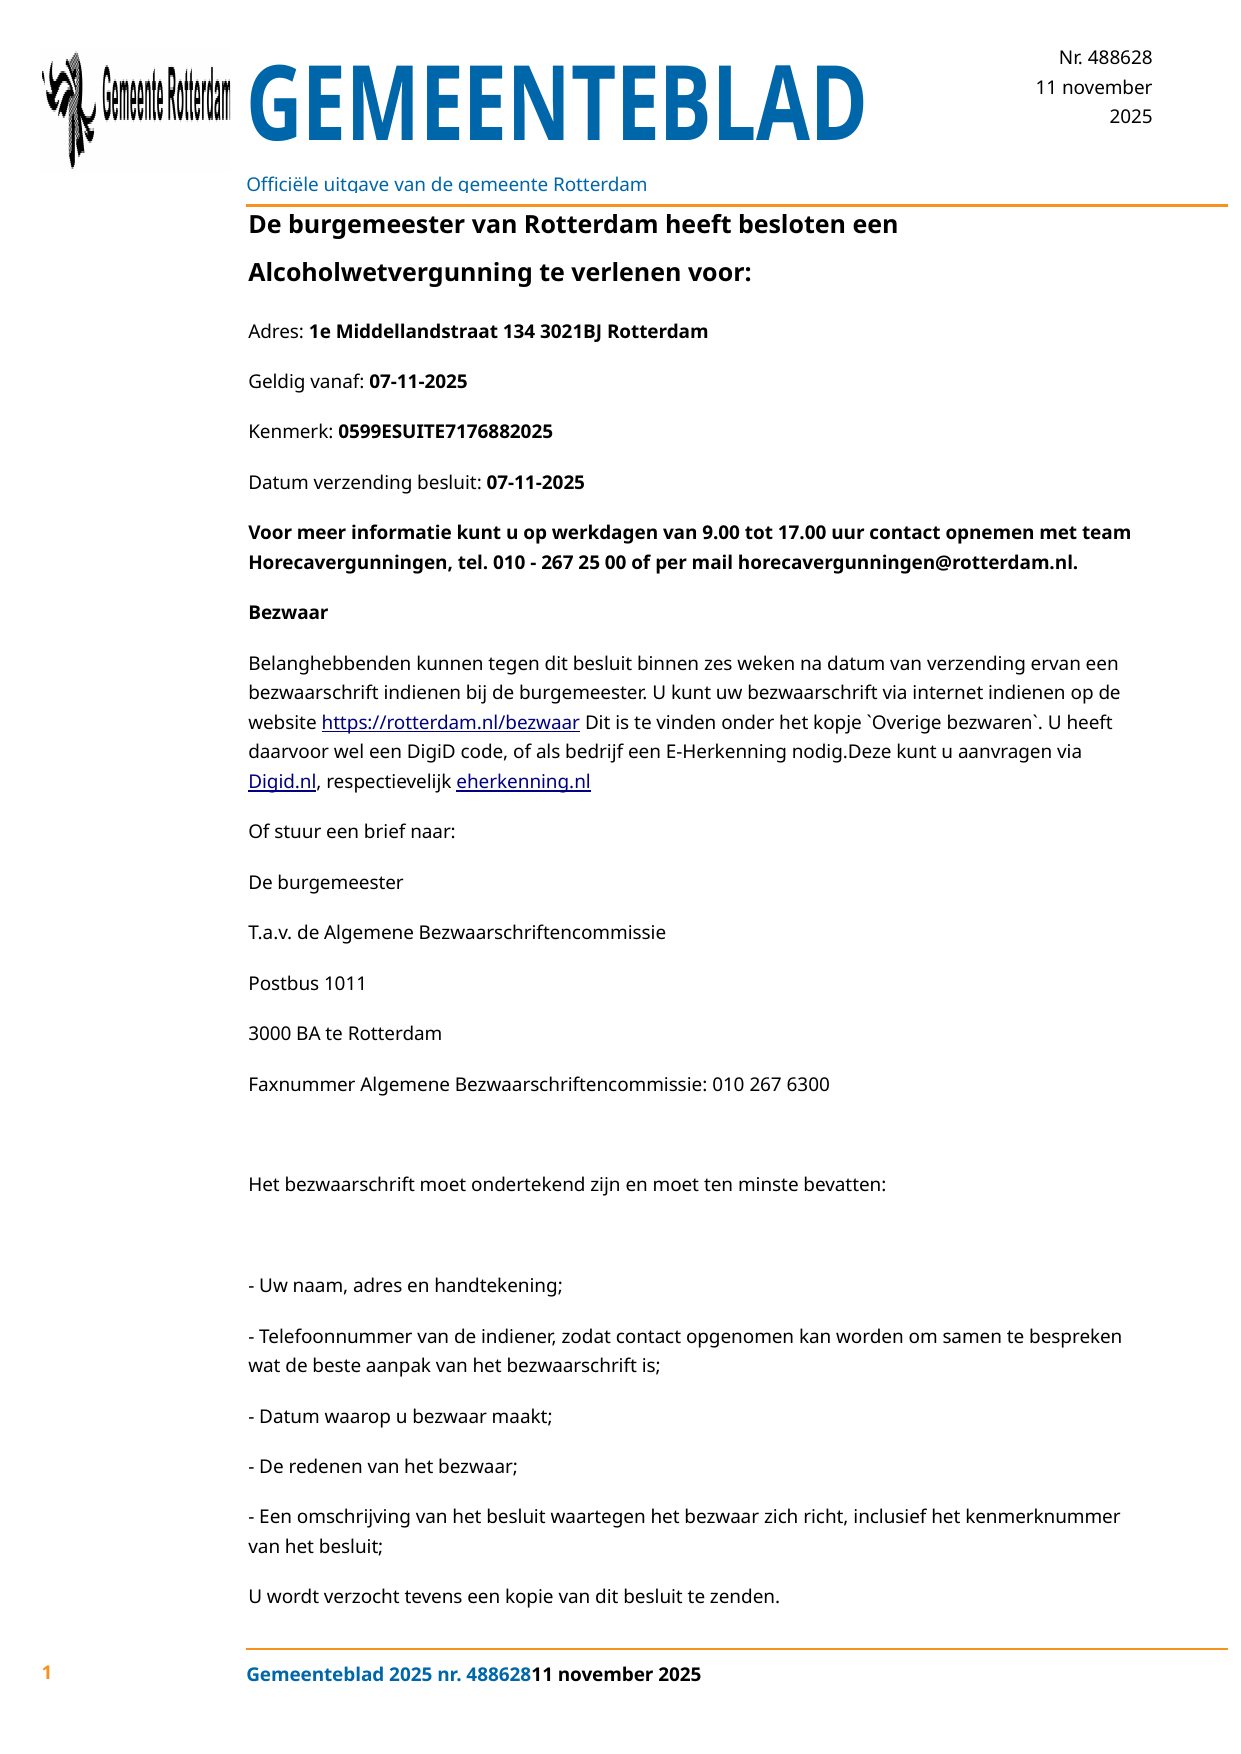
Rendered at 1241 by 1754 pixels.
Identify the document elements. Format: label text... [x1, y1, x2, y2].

text Of stuur een brief naar: [248, 819, 1152, 844]
text 3000 BA te Rotterdam [248, 1020, 1152, 1046]
text - Datum waarop u bezwaar maakt; [248, 1403, 1152, 1429]
text Belanghebbenden kunnen tegen dit besluit binnen zes weken na datum van verzending ervan een bezwaarschrift indienen bij de burgemeester. U kunt uw bezwaarschrift via internet indienen op de website https://rotterdam.nl/bezwaar Dit is te vinden onder het kopje `Overige bezwaren`. U heeft daarvoor wel een DigiD code, of als bedrijf een E-Herkenning nodig.Deze kunt u aanvragen via Digid.nl, respectievelijk eherkenning.nl [248, 650, 1152, 794]
text Voor meer informatie kunt u op werkdagen van 9.00 tot 17.00 uur contact opnemen met team Horecavergunningen, tel. 010 - 267 25 00 of per mail horecavergunningen@rotterdam.nl. [248, 519, 1152, 575]
text - De redenen van het bezwaar; [248, 1453, 1152, 1479]
text Postbus 1011 [248, 970, 1152, 996]
text Kenmerk: 0599ESUITE7176882025 [248, 419, 1152, 444]
text Faxnummer Algemene Bezwaarschriftencommissie: 010 267 6300 [248, 1071, 1152, 1097]
text - Telefoonnummer van de indiener, zodat contact opgenomen kan worden om samen te bespreken wat de beste aanpak van het bezwaarschrift is; [248, 1323, 1152, 1378]
text De burgemeester [248, 869, 1152, 895]
text U wordt verzocht tevens een kopie van dit besluit te zenden. [248, 1584, 1152, 1609]
text Datum verzending besluit: 07-11-2025 [248, 469, 1152, 495]
text De burgemeester van Rotterdam heeft besloten een Alcoholwetvergunning te verlenen voor: [248, 207, 1152, 288]
text - Een omschrijving van het besluit waartegen het bezwaar zich richt, inclusief het kenmerknummer van het besluit; [248, 1504, 1152, 1559]
text T.a.v. de Algemene Bezwaarschriftencommissie [248, 919, 1152, 945]
text Het bezwaarschrift moet ondertekend zijn en moet ten minste bevatten: [248, 1172, 1152, 1197]
text Bezwaar [248, 599, 1152, 625]
text Geldig vanaf: 07-11-2025 [248, 368, 1152, 394]
text Adres: 1e Middellandstraat 134 3021BJ Rotterdam [248, 318, 1152, 344]
picture [41, 47, 231, 172]
text - Uw naam, adres en handtekening; [248, 1272, 1152, 1298]
